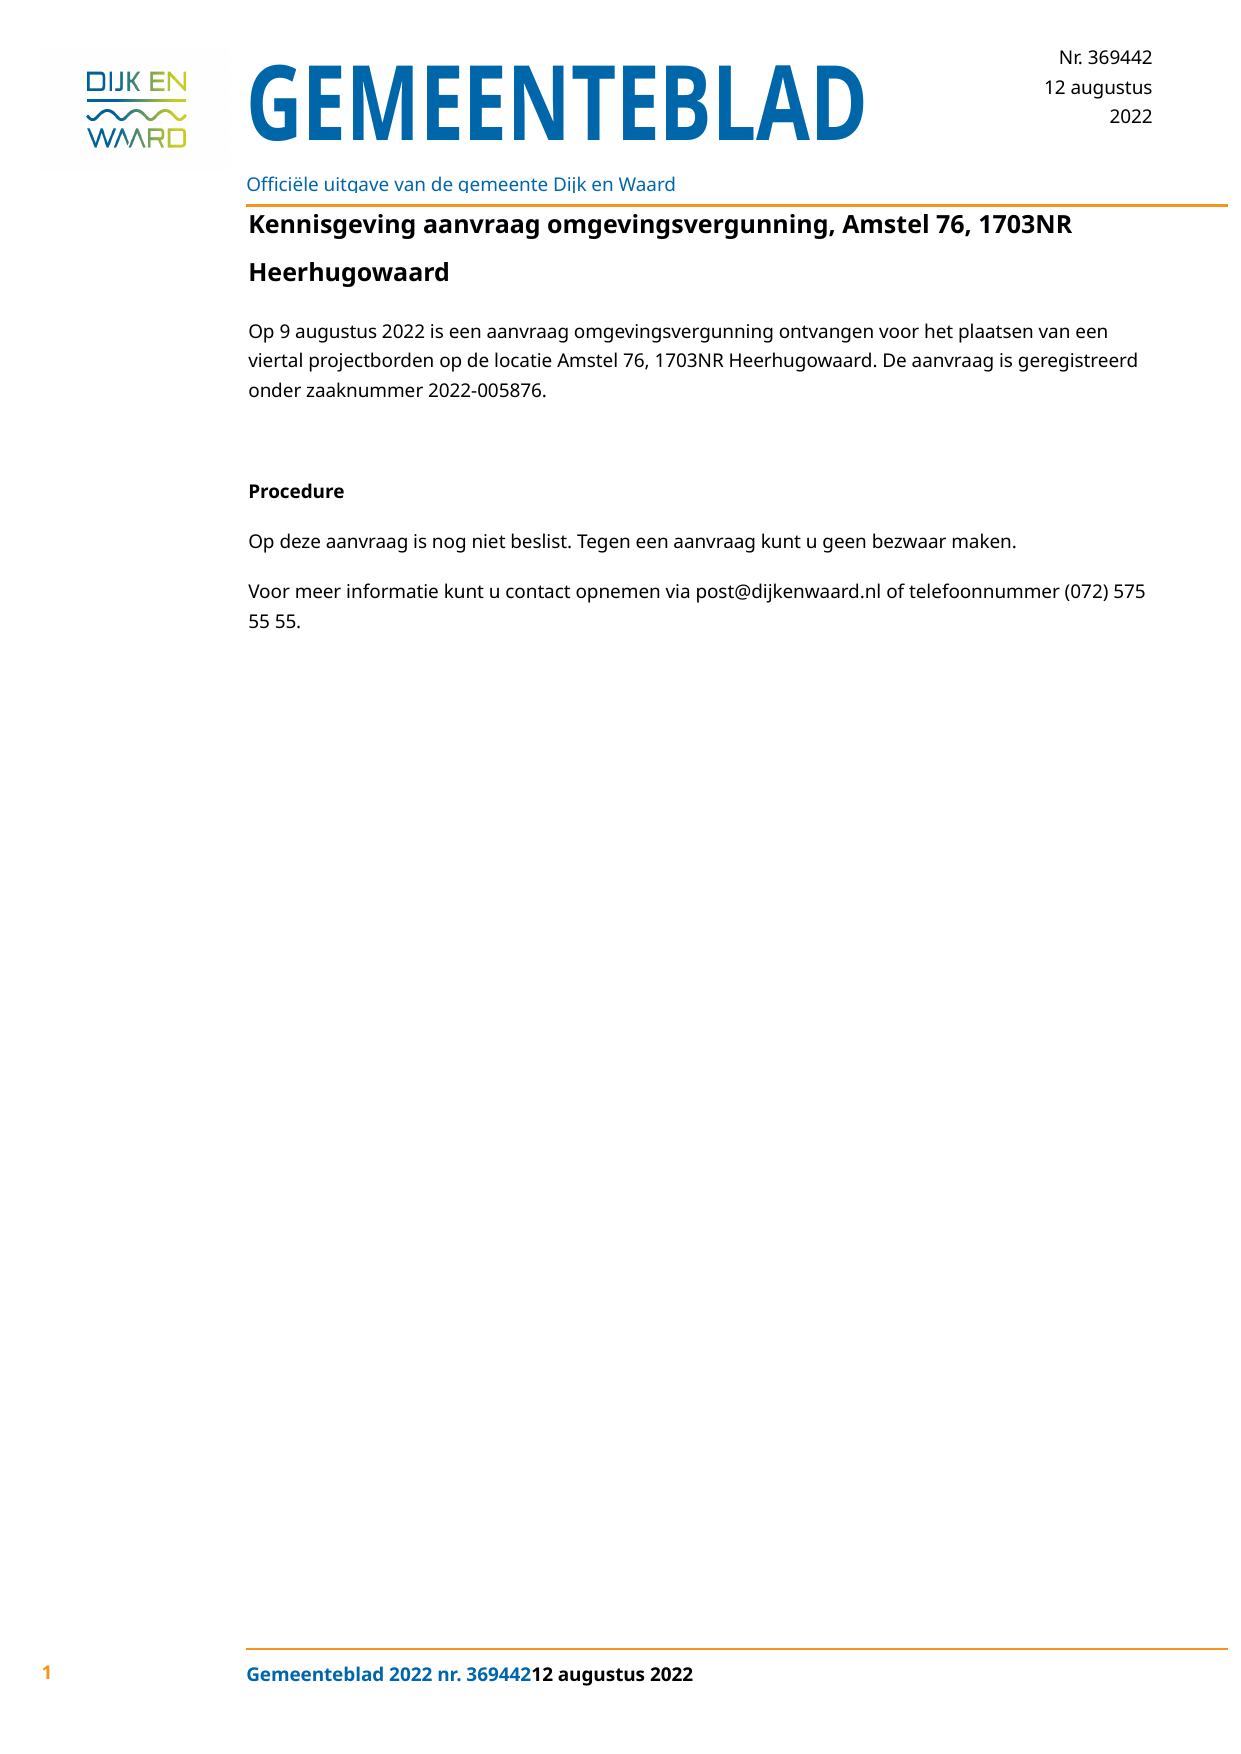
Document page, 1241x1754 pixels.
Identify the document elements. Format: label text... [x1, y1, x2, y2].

picture [41, 47, 231, 172]
text Procedure [248, 478, 1152, 504]
text Op deze aanvraag is nog niet beslist. Tegen een aanvraag kunt u geen bezwaar maken. [248, 528, 1152, 554]
text Voor meer informatie kunt u contact opnemen via post@dijkenwaard.nl of telefoonnummer (072) 575 55 55. [248, 579, 1152, 634]
text Kennisgeving aanvraag omgevingsvergunning, Amstel 76, 1703NR Heerhugowaard [248, 207, 1152, 288]
text Op 9 augustus 2022 is een aanvraag omgevingsvergunning ontvangen voor het plaatsen van een viertal projectborden op de locatie Amstel 76, 1703NR Heerhugowaard. De aanvraag is geregistreerd onder zaaknummer 2022-005876. [248, 318, 1152, 403]
